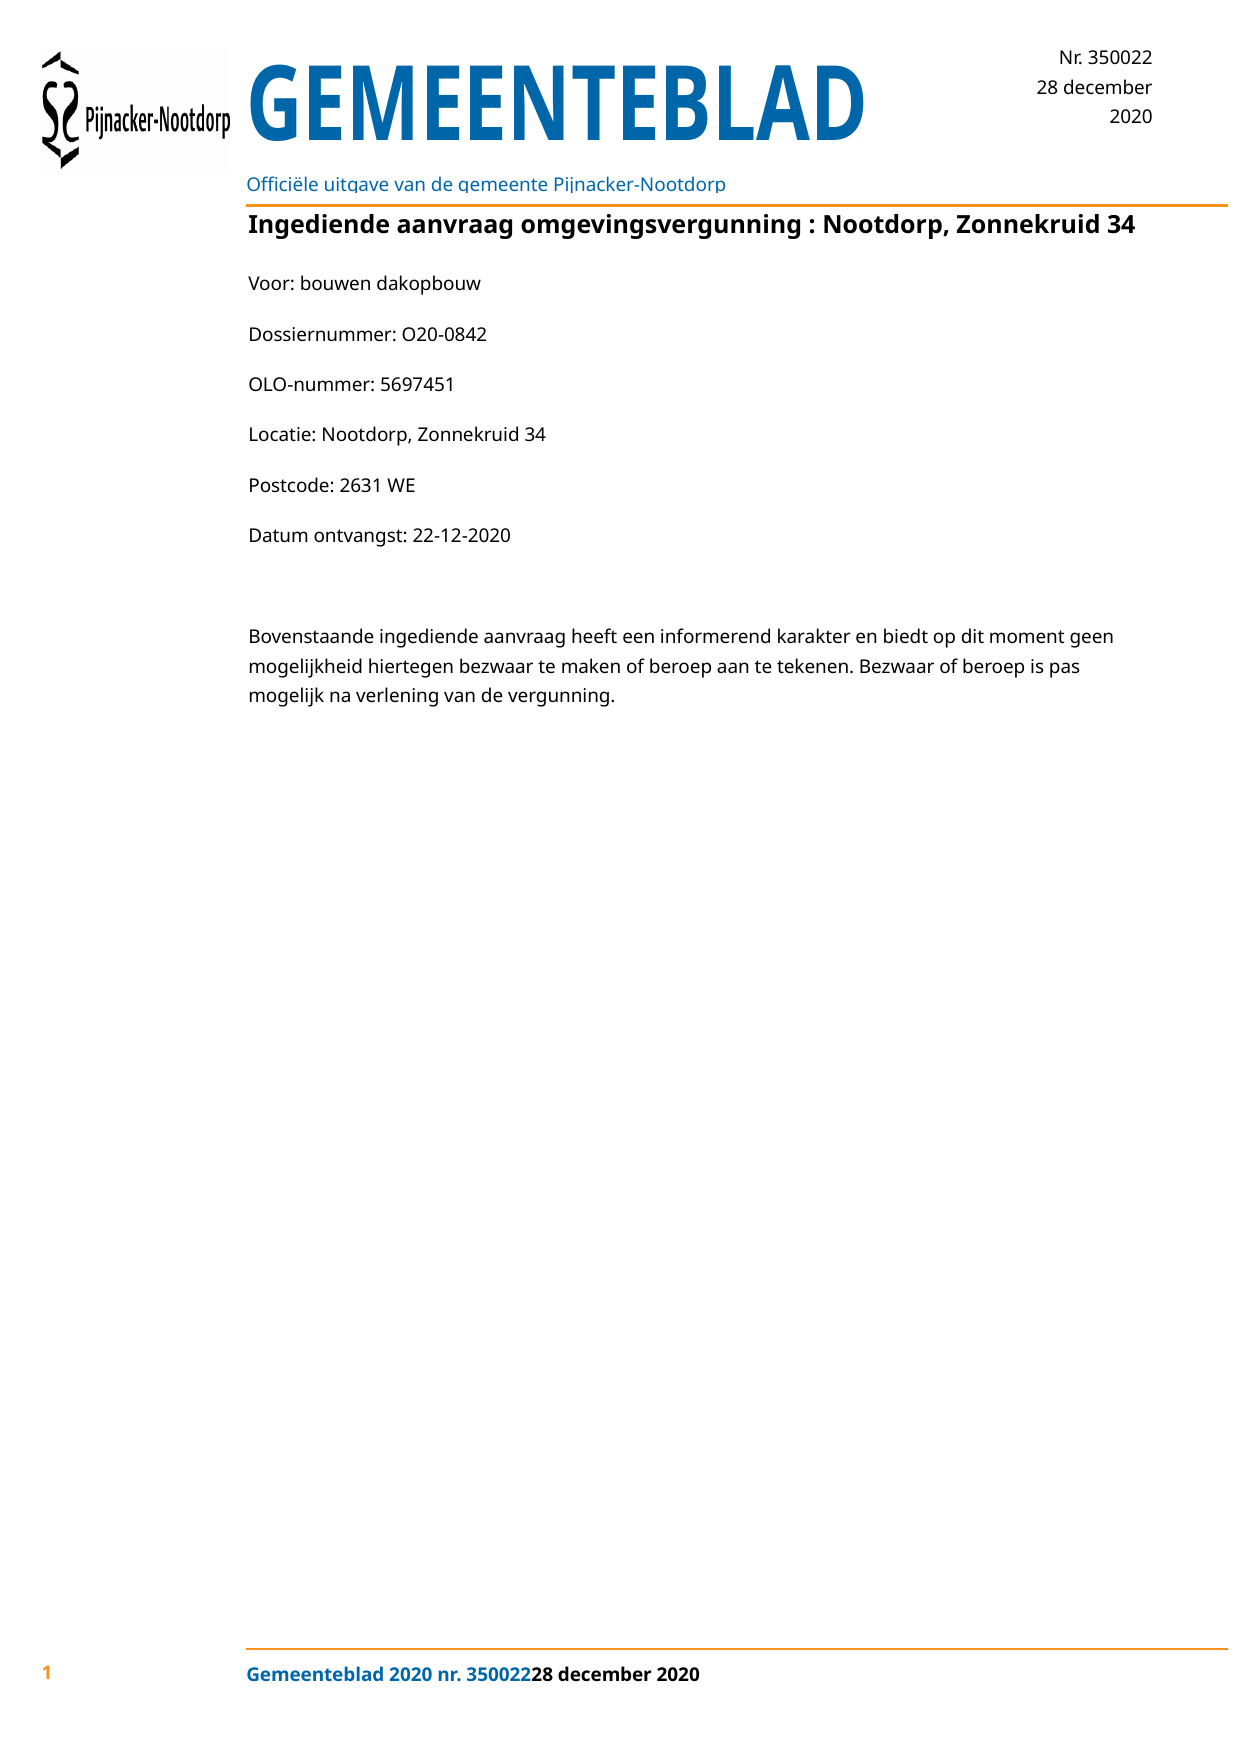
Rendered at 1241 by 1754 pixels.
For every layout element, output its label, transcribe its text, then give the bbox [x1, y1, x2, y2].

text Bovenstaande ingediende aanvraag heeft een informerend karakter en biedt op dit moment geen mogelijkheid hiertegen bezwaar te maken of beroep aan te tekenen. Bezwaar of beroep is pas mogelijk na verlening van de vergunning. [248, 623, 1152, 708]
text OLO-nummer: 5697451 [248, 371, 1152, 397]
picture [41, 47, 231, 172]
text Locatie: Nootdorp, Zonnekruid 34 [248, 422, 1152, 447]
text Dossiernummer: O20-0842 [248, 321, 1152, 346]
text Ingediende aanvraag omgevingsvergunning : Nootdorp, Zonnekruid 34 [248, 207, 1152, 241]
text Postcode: 2631 WE [248, 472, 1152, 498]
text Datum ontvangst: 22-12-2020 [248, 522, 1152, 548]
text Voor: bouwen dakopbouw [248, 270, 1152, 296]
